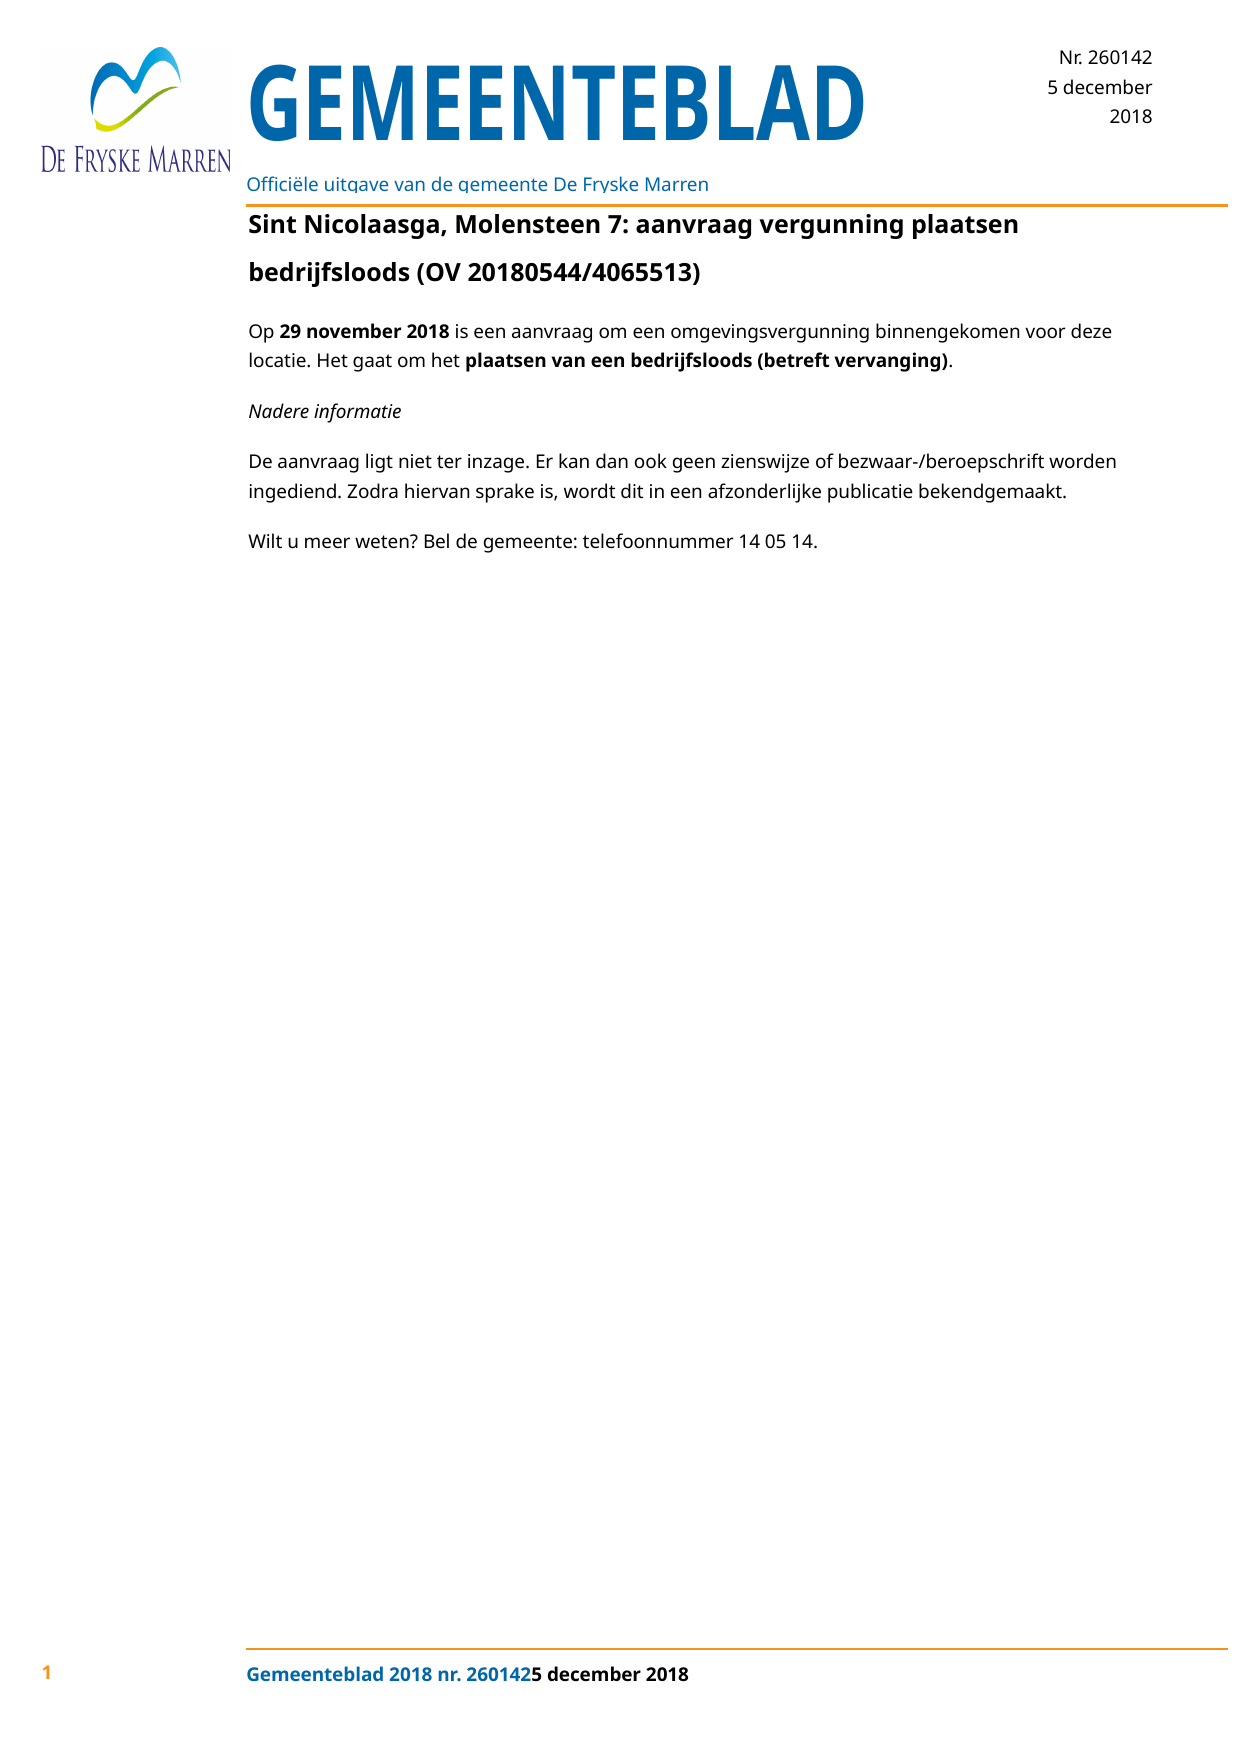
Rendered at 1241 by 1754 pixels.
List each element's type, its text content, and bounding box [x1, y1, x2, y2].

text De aanvraag ligt niet ter inzage. Er kan dan ook geen zienswijze of bezwaar-/beroepschrift worden ingediend. Zodra hiervan sprake is, wordt dit in een afzonderlijke publicatie bekendgemaakt. [248, 448, 1152, 504]
picture [41, 47, 231, 172]
text Wilt u meer weten? Bel de gemeente: telefoonnummer 14 05 14. [248, 528, 1152, 554]
text Op 29 november 2018 is een aanvraag om een omgevingsvergunning binnengekomen voor deze locatie. Het gaat om het plaatsen van een bedrijfsloods (betreft vervanging). [248, 318, 1152, 373]
text Sint Nicolaasga, Molensteen 7: aanvraag vergunning plaatsen bedrijfsloods (OV 20180544/4065513) [248, 207, 1152, 288]
text Nadere informatie [248, 398, 1152, 424]
